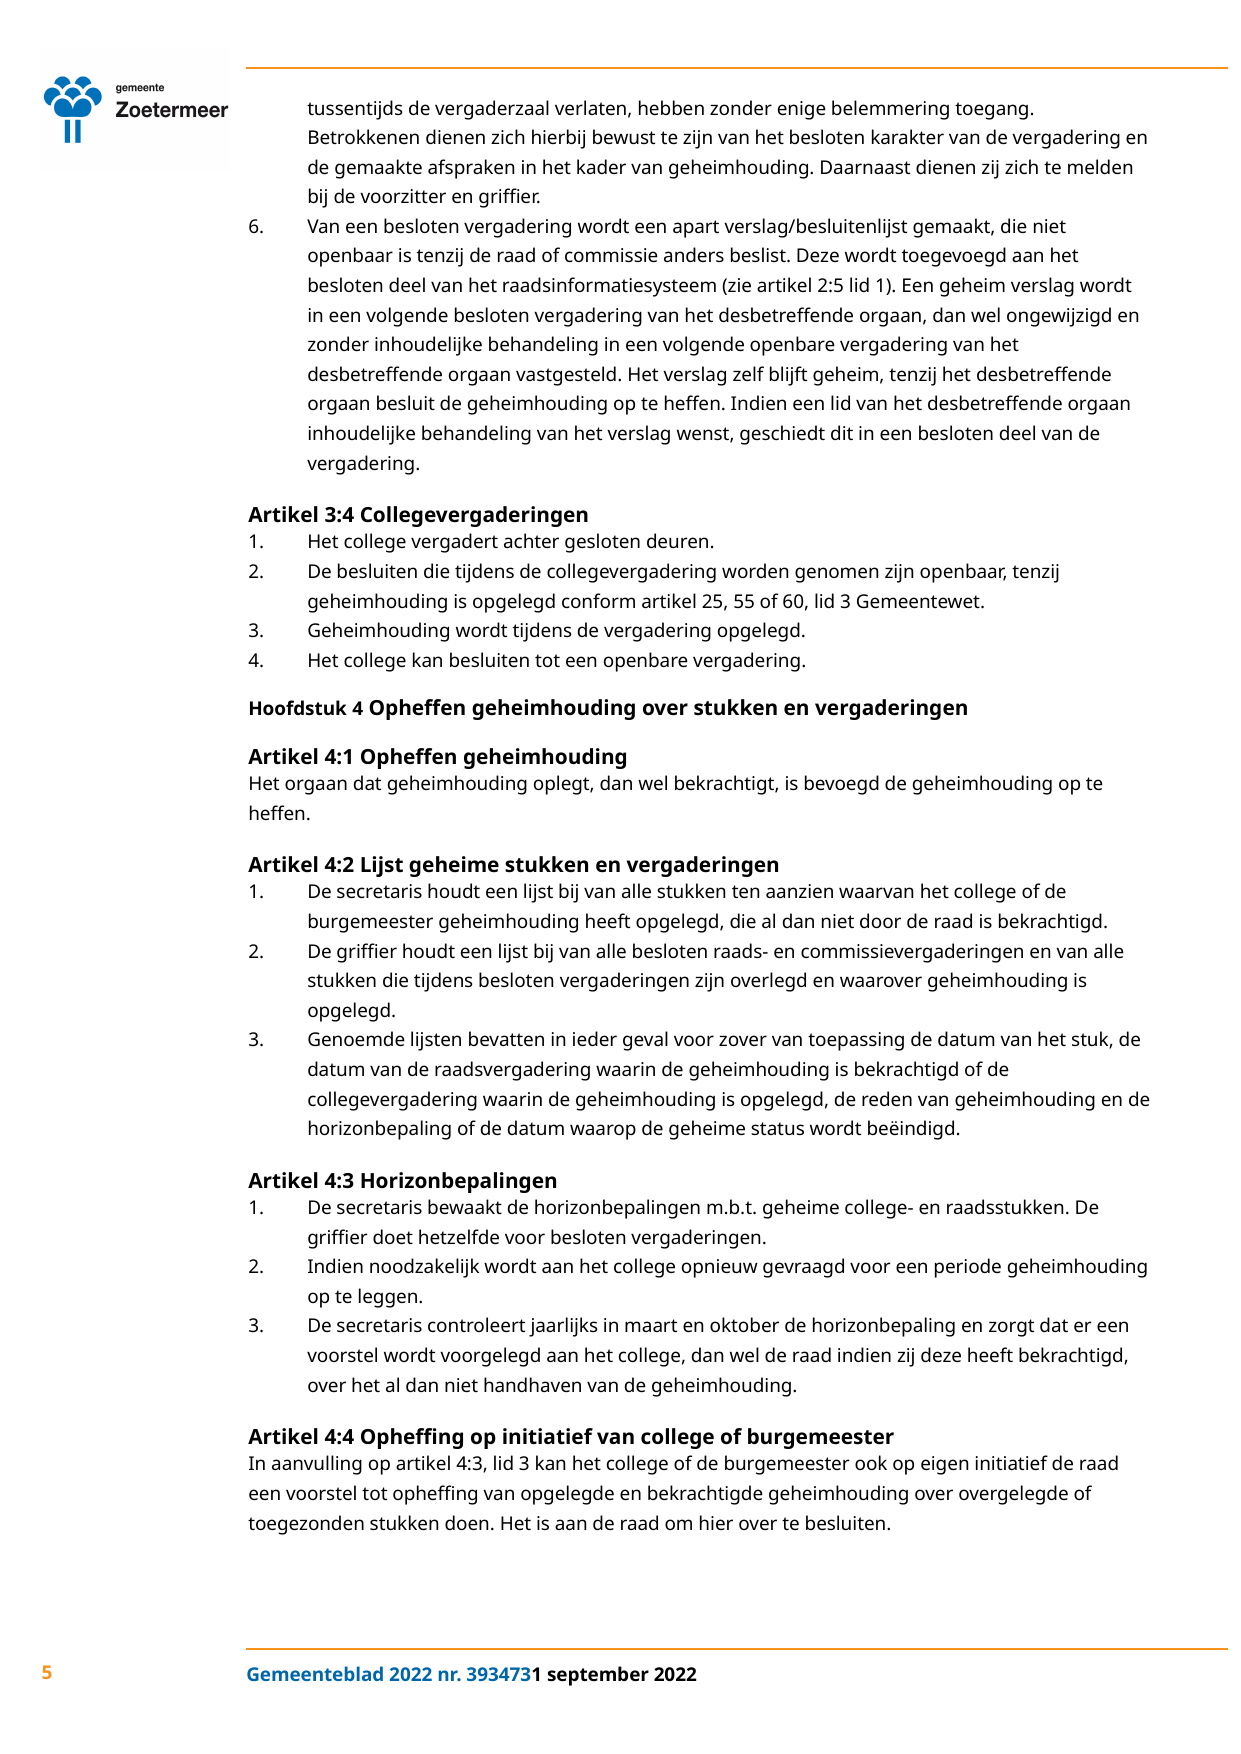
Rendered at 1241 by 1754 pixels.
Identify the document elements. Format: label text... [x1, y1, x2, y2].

text Het orgaan dat geheimhouding oplegt, dan wel bekrachtigt, is bevoegd de geheimhouding op te heffen. [248, 770, 1152, 826]
list De besluiten die tijdens de collegevergadering worden genomen zijn openbaar, tenzij geheimhouding is opgelegd conform artikel 25, 55 of 60, lid 3 Gemeentewet. [248, 558, 1152, 613]
list Indien noodzakelijk wordt aan het college opnieuw gevraagd voor een periode geheimhouding op te leggen. [248, 1253, 1152, 1309]
list tussentijds de vergaderzaal verlaten, hebben zonder enige belemmering toegang. Betrokkenen dienen zich hierbij bewust te zijn van het besloten karakter van de vergadering en de gemaakte afspraken in het kader van geheimhouding. Daarnaast dienen zij zich te melden bij de voorzitter en griffier. [248, 95, 1152, 209]
list De secretaris houdt een lijst bij van alle stukken ten aanzien waarvan het college of de burgemeester geheimhouding heeft opgelegd, die al dan niet door de raad is bekrachtigd. [248, 879, 1152, 934]
list Van een besloten vergadering wordt een apart verslag/besluitenlijst gemaakt, die niet openbaar is tenzij de raad of commissie anders beslist. Deze wordt toegevoegd aan het besloten deel van het raadsinformatiesysteem (zie artikel 2:5 lid 1). Een geheim verslag wordt in een volgende besloten vergadering van het desbetreffende orgaan, dan wel ongewijzigd en zonder inhoudelijke behandeling in een volgende openbare vergadering van het desbetreffende orgaan vastgesteld. Het verslag zelf blijft geheim, tenzij het desbetreffende orgaan besluit de geheimhouding op te heffen. Indien een lid van het desbetreffende orgaan inhoudelijke behandeling van het verslag wenst, geschiedt dit in een besloten deel van de vergadering. [248, 213, 1152, 476]
list Het college vergadert achter gesloten deuren. [248, 529, 1152, 554]
text Artikel 4:3 Horizonbepalingen [248, 1166, 1152, 1194]
list De secretaris bewaakt de horizonbepalingen m.b.t. geheime college- en raadsstukken. De griffier doet hetzelfde voor besloten vergaderingen. [248, 1194, 1152, 1249]
list Het college kan besluiten tot een openbare vergadering. [248, 647, 1152, 673]
text Artikel 4:2 Lijst geheime stukken en vergaderingen [248, 850, 1152, 879]
list De griffier houdt een lijst bij van alle besloten raads- en commissievergaderingen en van alle stukken die tijdens besloten vergaderingen zijn overlegd en waarover geheimhouding is opgelegd. [248, 938, 1152, 1023]
list Genoemde lijsten bevatten in ieder geval voor zover van toepassing de datum van het stuk, de datum van de raadsvergadering waarin de geheimhouding is bekrachtigd of de collegevergadering waarin de geheimhouding is opgelegd, de reden van geheimhouding en de horizonbepaling of de datum waarop de geheime status wordt beëindigd. [248, 1027, 1152, 1141]
text In aanvulling op artikel 4:3, lid 3 kan het college of de burgemeester ook op eigen initiatief de raad een voorstel tot opheffing van opgelegde en bekrachtigde geheimhouding over overgelegde of toegezonden stukken doen. Het is aan de raad om hier over te besluiten. [248, 1451, 1152, 1536]
text Artikel 4:4 Opheffing op initiatief van college of burgemeester [248, 1422, 1152, 1451]
picture [41, 47, 231, 172]
text Artikel 4:1 Opheffen geheimhouding [248, 742, 1152, 770]
text Hoofdstuk 4 Opheffen geheimhouding over stukken en vergaderingen [248, 693, 1152, 721]
text Artikel 3:4 Collegevergaderingen [248, 500, 1152, 529]
list De secretaris controleert jaarlijks in maart en oktober de horizonbepaling en zorgt dat er een voorstel wordt voorgelegd aan het college, dan wel de raad indien zij deze heeft bekrachtigd, over het al dan niet handhaven van de geheimhouding. [248, 1313, 1152, 1397]
list Geheimhouding wordt tijdens de vergadering opgelegd. [248, 617, 1152, 643]
